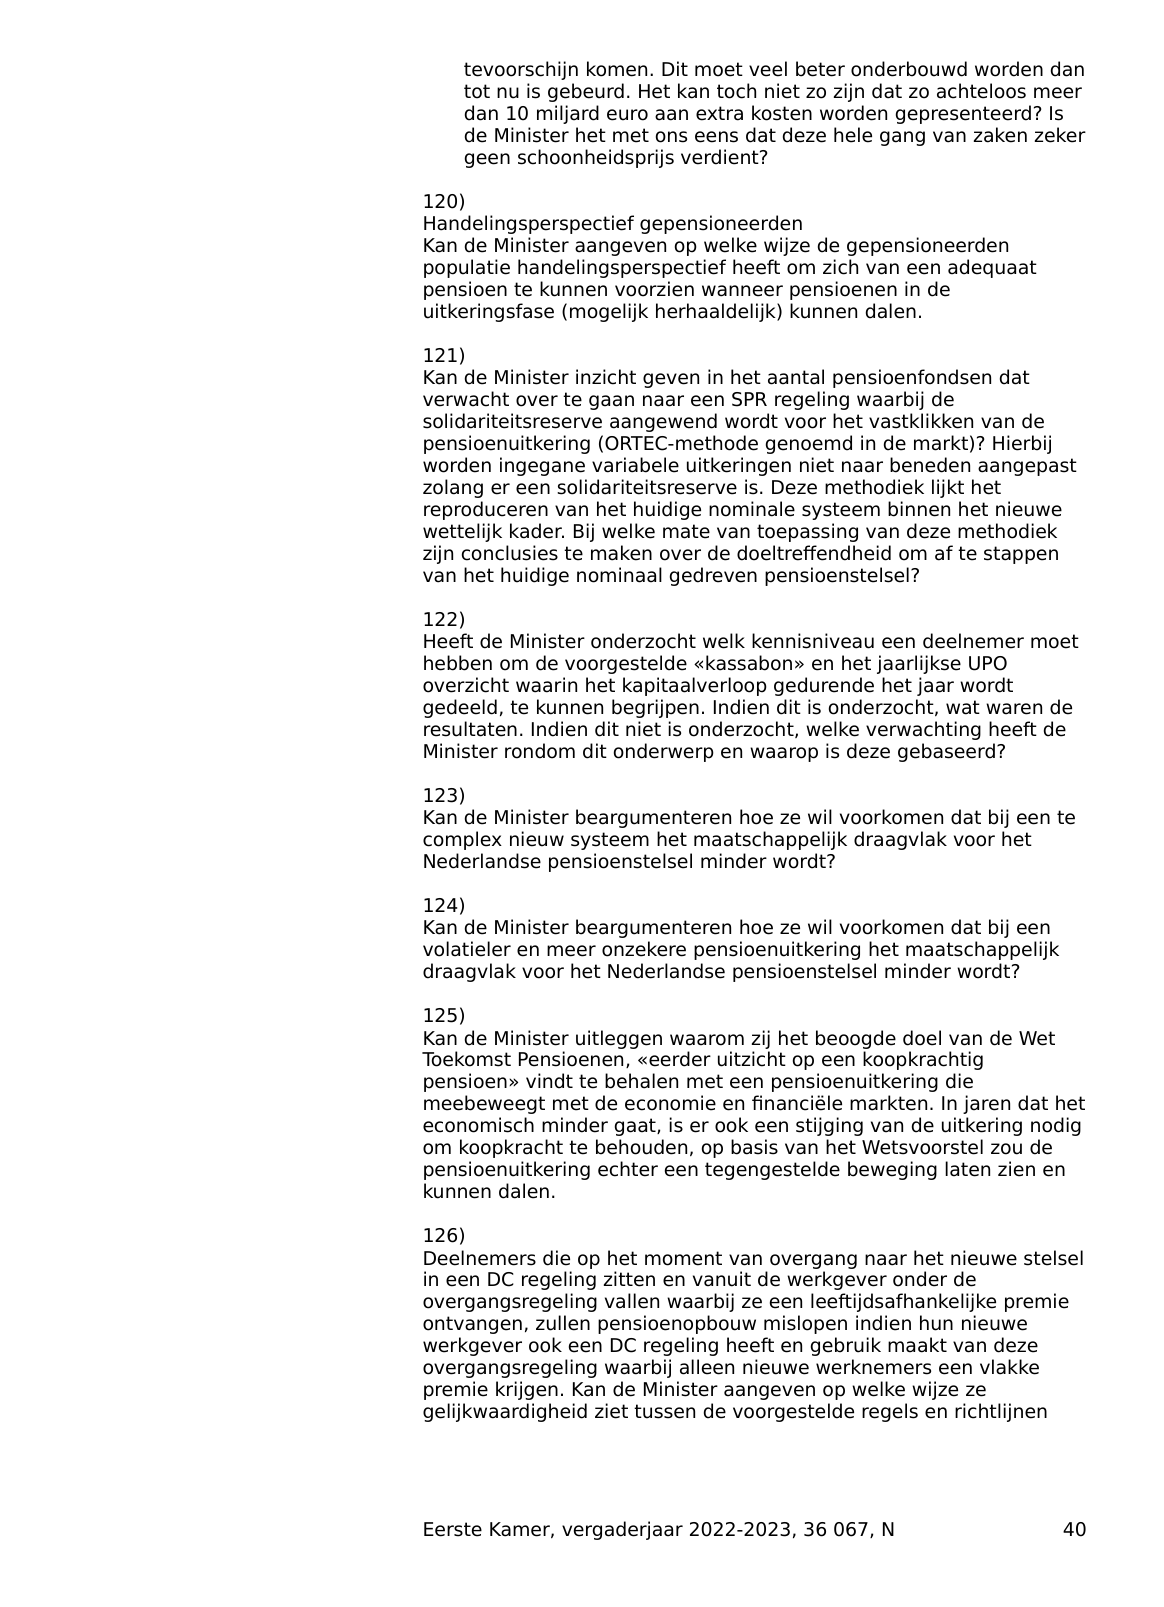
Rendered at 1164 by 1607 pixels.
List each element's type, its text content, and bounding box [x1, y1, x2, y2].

text 123) [422, 785, 1087, 807]
text tevoorschijn komen. Dit moet veel beter onderbouwd worden dan tot nu is gebeurd. Het kan toch niet zo zijn dat zo achteloos meer dan 10 miljard euro aan extra kosten worden gepresenteerd? Is de Minister het met ons eens dat deze hele gang van zaken zeker geen schoonheidsprijs verdient? [422, 59, 1087, 169]
text 124) [422, 895, 1087, 917]
text Kan de Minister beargumenteren hoe ze wil voorkomen dat bij een volatieler en meer onzekere pensioenuitkering het maatschappelijk draagvlak voor het Nederlandse pensioenstelsel minder wordt? [422, 917, 1087, 983]
text 120) [422, 191, 1087, 213]
text 126) [422, 1225, 1087, 1247]
text 122) [422, 609, 1087, 631]
text Heeft de Minister onderzocht welk kennisniveau een deelnemer moet hebben om de voorgestelde «kassabon» en het jaarlijkse UPO overzicht waarin het kapitaalverloop gedurende het jaar wordt gedeeld, te kunnen begrijpen. Indien dit is onderzocht, wat waren de resultaten. Indien dit niet is onderzocht, welke verwachting heeft de Minister rondom dit onderwerp en waarop is deze gebaseerd? [422, 631, 1087, 763]
text Kan de Minister inzicht geven in het aantal pensioenfondsen dat verwacht over te gaan naar een SPR regeling waarbij de solidariteitsreserve aangewend wordt voor het vastklikken van de pensioenuitkering (ORTEC-methode genoemd in de markt)? Hierbij worden ingegane variabele uitkeringen niet naar beneden aangepast zolang er een solidariteitsreserve is. Deze methodiek lijkt het reproduceren van het huidige nominale systeem binnen het nieuwe wettelijk kader. Bij welke mate van toepassing van deze methodiek zijn conclusies te maken over de doeltreffendheid om af te stappen van het huidige nominaal gedreven pensioenstelsel? [422, 367, 1087, 587]
text 125) [422, 1005, 1087, 1027]
text Kan de Minister uitleggen waarom zij het beoogde doel van de Wet Toekomst Pensioenen, «eerder uitzicht op een koopkrachtig pensioen» vindt te behalen met een pensioenuitkering die meebeweegt met de economie en financiële markten. In jaren dat het economisch minder gaat, is er ook een stijging van de uitkering nodig om koopkracht te behouden, op basis van het Wetsvoorstel zou de pensioenuitkering echter een tegengestelde beweging laten zien en kunnen dalen. [422, 1027, 1087, 1203]
text Kan de Minister aangeven op welke wijze de gepensioneerden populatie handelingsperspectief heeft om zich van een adequaat pensioen te kunnen voorzien wanneer pensioenen in de uitkeringsfase (mogelijk herhaaldelijk) kunnen dalen. [422, 235, 1087, 323]
text Deelnemers die op het moment van overgang naar het nieuwe stelsel in een DC regeling zitten en vanuit de werkgever onder de overgangsregeling vallen waarbij ze een leeftijdsafhankelijke premie ontvangen, zullen pensioenopbouw mislopen indien hun nieuwe werkgever ook een DC regeling heeft en gebruik maakt van deze overgangsregeling waarbij alleen nieuwe werknemers een vlakke premie krijgen. Kan de Minister aangeven op welke wijze ze gelijkwaardigheid ziet tussen de voorgestelde regels en richtlijnen [422, 1247, 1087, 1423]
text 121) [422, 345, 1087, 367]
text Kan de Minister beargumenteren hoe ze wil voorkomen dat bij een te complex nieuw systeem het maatschappelijk draagvlak voor het Nederlandse pensioenstelsel minder wordt? [422, 807, 1087, 873]
text Handelingsperspectief gepensioneerden [422, 213, 1087, 235]
